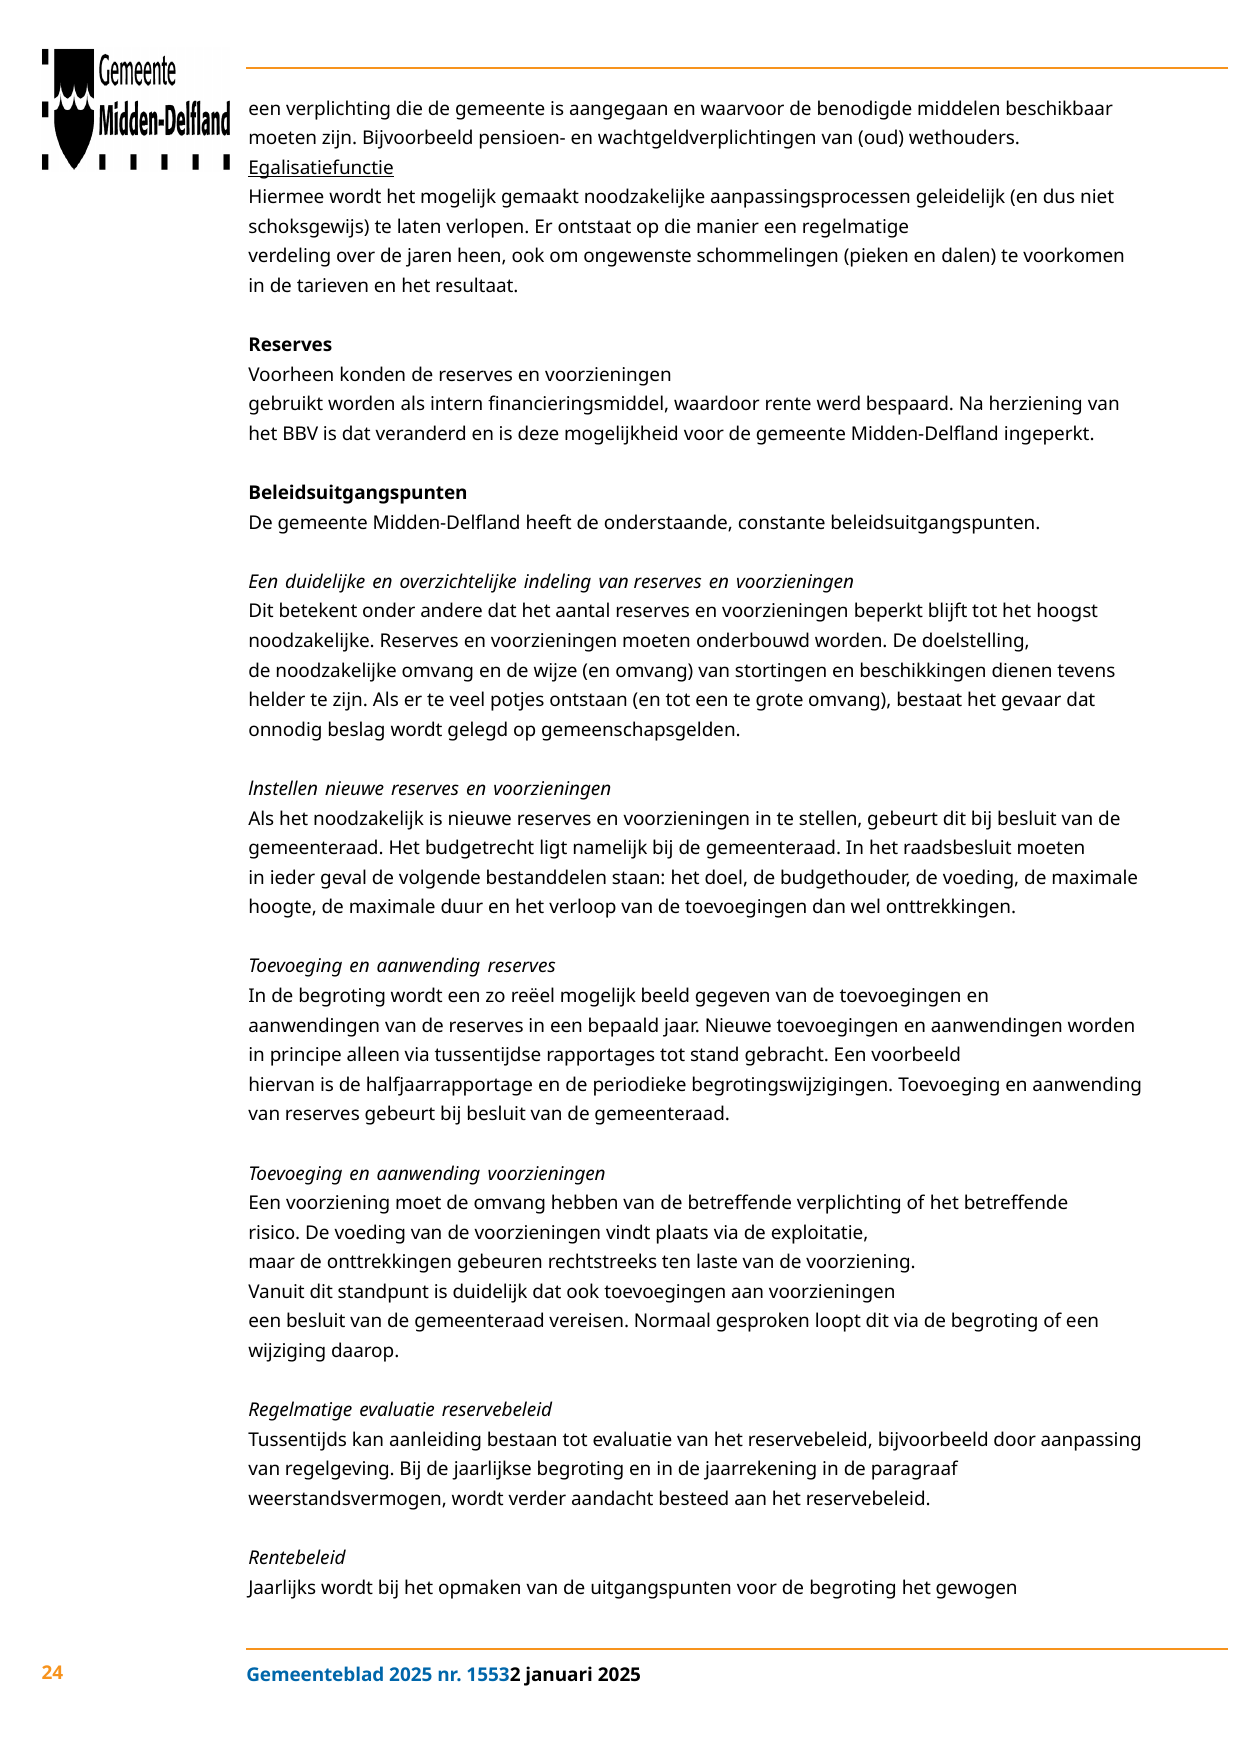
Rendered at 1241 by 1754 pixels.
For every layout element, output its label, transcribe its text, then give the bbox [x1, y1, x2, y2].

text Beleidsuitgangspunten [248, 479, 1152, 505]
text Jaarlijks wordt bij het opmaken van de uitgangspunten voor de begroting het gewogen [248, 1574, 1152, 1600]
text Toevoeging en aanwending reserves [248, 953, 1152, 978]
text schoksgewijs) te laten verlopen. Er ontstaat op die manier een regelmatige verdeling over de jaren heen, ook om ongewenste schommelingen (pieken en dalen) te voorkomen in de tarieven en het resultaat. [248, 213, 1152, 298]
text Hiermee wordt het mogelijk gemaakt noodzakelijke aanpassingsprocessen geleidelijk (en dus niet [248, 183, 1152, 209]
text Regelmatige evaluatie reservebeleid [248, 1396, 1152, 1422]
text Vanuit dit standpunt is duidelijk dat ook toevoegingen aan voorzieningen een besluit van de gemeenteraad vereisen. Normaal gesproken loopt dit via de begroting of een wijziging daarop. [248, 1278, 1152, 1363]
text Tussentijds kan aanleiding bestaan tot evaluatie van het reservebeleid, bijvoorbeeld door aanpassing van regelgeving. Bij de jaarlijkse begroting en in de jaarrekening in de paragraaf weerstandsvermogen, wordt verder aandacht besteed aan het reservebeleid. [248, 1426, 1152, 1511]
text De gemeente Midden-Delfland heeft de onderstaande, constante beleidsuitgangspunten. [248, 509, 1152, 535]
picture [41, 47, 231, 172]
text lnstellen nieuwe reserves en voorzieningen [248, 775, 1152, 801]
text Egalisatiefunctie [248, 154, 1152, 180]
text Als het noodzakelijk is nieuwe reserves en voorzieningen in te stellen, gebeurt dit bij besluit van de gemeenteraad. Het budgetrecht ligt namelijk bij de gemeenteraad. In het raadsbesluit moeten in ieder geval de volgende bestanddelen staan: het doel, de budgethouder, de voeding, de maximale hoogte, de maximale duur en het verloop van de toevoegingen dan wel onttrekkingen. [248, 805, 1152, 919]
text Reserves [248, 331, 1152, 357]
text Rentebeleid [248, 1544, 1152, 1570]
text In de begroting wordt een zo reëel mogelijk beeld gegeven van de toevoegingen en aanwendingen van de reserves in een bepaald jaar. Nieuwe toevoegingen en aanwendingen worden in principe alleen via tussentijdse rapportages tot stand gebracht. Een voorbeeld hiervan is de halfjaarrapportage en de periodieke begrotingswijzigingen. Toevoeging en aanwending van reserves gebeurt bij besluit van de gemeenteraad. [248, 982, 1152, 1126]
text Toevoeging en aanwending voorzieningen [248, 1160, 1152, 1186]
text Een voorziening moet de omvang hebben van de betreffende verplichting of het betreffende risico. De voeding van de voorzieningen vindt plaats via de exploitatie, maar de onttrekkingen gebeuren rechtstreeks ten laste van de voorziening. [248, 1189, 1152, 1274]
text Een duidelijke en overzichtelijke indeling van reserves en voorzieningen [248, 568, 1152, 594]
text Voorheen konden de reserves en voorzieningen gebruikt worden als intern financieringsmiddel, waardoor rente werd bespaard. Na herziening van het BBV is dat veranderd en is deze mogelijkheid voor de gemeente Midden-Delfland ingeperkt. [248, 361, 1152, 446]
text een verplichting die de gemeente is aangegaan en waarvoor de benodigde middelen beschikbaar moeten zijn. Bijvoorbeeld pensioen- en wachtgeldverplichtingen van (oud) wethouders. [248, 95, 1152, 150]
text Dit betekent onder andere dat het aantal reserves en voorzieningen beperkt blijft tot het hoogst noodzakelijke. Reserves en voorzieningen moeten onderbouwd worden. De doelstelling, de noodzakelijke omvang en de wijze (en omvang) van stortingen en beschikkingen dienen tevens helder te zijn. Als er te veel potjes ontstaan (en tot een te grote omvang), bestaat het gevaar dat onnodig beslag wordt gelegd op gemeenschapsgelden. [248, 598, 1152, 742]
